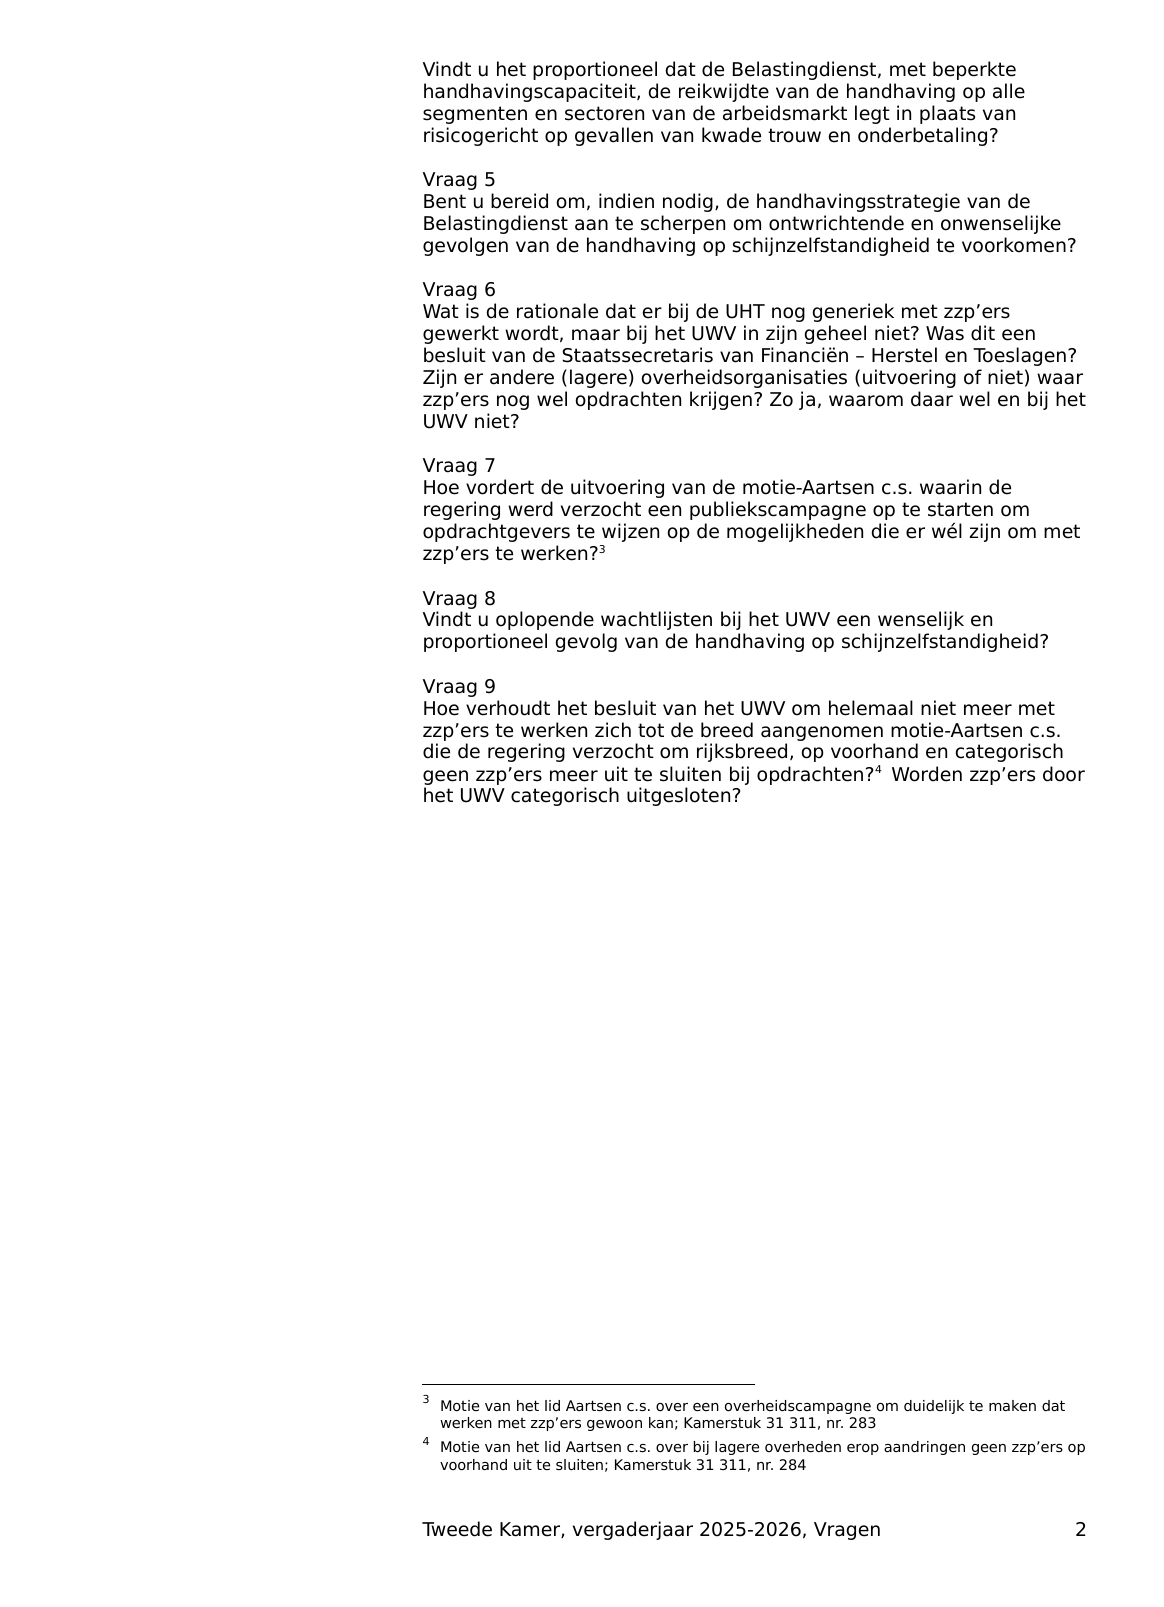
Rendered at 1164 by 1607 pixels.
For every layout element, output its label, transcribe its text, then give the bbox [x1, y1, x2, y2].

text Vraag 9 [422, 676, 1087, 697]
text Motie van het lid Aartsen c.s. over een overheidscampagne om duidelijk te maken dat werken met zzp’ers gewoon kan; Kamerstuk 31 311, nr. 283 [422, 1393, 1087, 1432]
text Hoe verhoudt het besluit van het UWV om helemaal niet meer met zzp’ers te werken zich tot de breed aangenomen motie-Aartsen c.s. die de regering verzocht om rijksbreed, op voorhand en categorisch geen zzp’ers meer uit te sluiten bij opdrachten? Worden zzp’ers door het UWV categorisch uitgesloten? [422, 697, 1087, 807]
text Vraag 7 [422, 455, 1087, 477]
text Vraag 8 [422, 587, 1087, 609]
text Vraag 6 [422, 279, 1087, 301]
text Hoe vordert de uitvoering van de motie-Aartsen c.s. waarin de regering werd verzocht een publiekscampagne op te starten om opdrachtgevers te wijzen op de mogelijkheden die er wél zijn om met zzp’ers te werken? [422, 477, 1087, 565]
text Wat is de rationale dat er bij de UHT nog generiek met zzp’ers gewerkt wordt, maar bij het UWV in zijn geheel niet? Was dit een besluit van de Staatssecretaris van Financiën – Herstel en Toeslagen? Zijn er andere (lagere) overheidsorganisaties (uitvoering of niet) waar zzp’ers nog wel opdrachten krijgen? Zo ja, waarom daar wel en bij het UWV niet? [422, 301, 1087, 433]
text Motie van het lid Aartsen c.s. over bij lagere overheden erop aandringen geen zzp’ers op voorhand uit te sluiten; Kamerstuk 31 311, nr. 284 [422, 1435, 1087, 1474]
text Vraag 5 [422, 169, 1087, 191]
text Vindt u oplopende wachtlijsten bij het UWV een wenselijk en proportioneel gevolg van de handhaving op schijnzelfstandigheid? [422, 609, 1087, 653]
text Vindt u het proportioneel dat de Belastingdienst, met beperkte handhavingscapaciteit, de reikwijdte van de handhaving op alle segmenten en sectoren van de arbeidsmarkt legt in plaats van risicogericht op gevallen van kwade trouw en onderbetaling? [422, 59, 1087, 147]
text Bent u bereid om, indien nodig, de handhavingsstrategie van de Belastingdienst aan te scherpen om ontwrichtende en onwenselijke gevolgen van de handhaving op schijnzelfstandigheid te voorkomen? [422, 191, 1087, 257]
